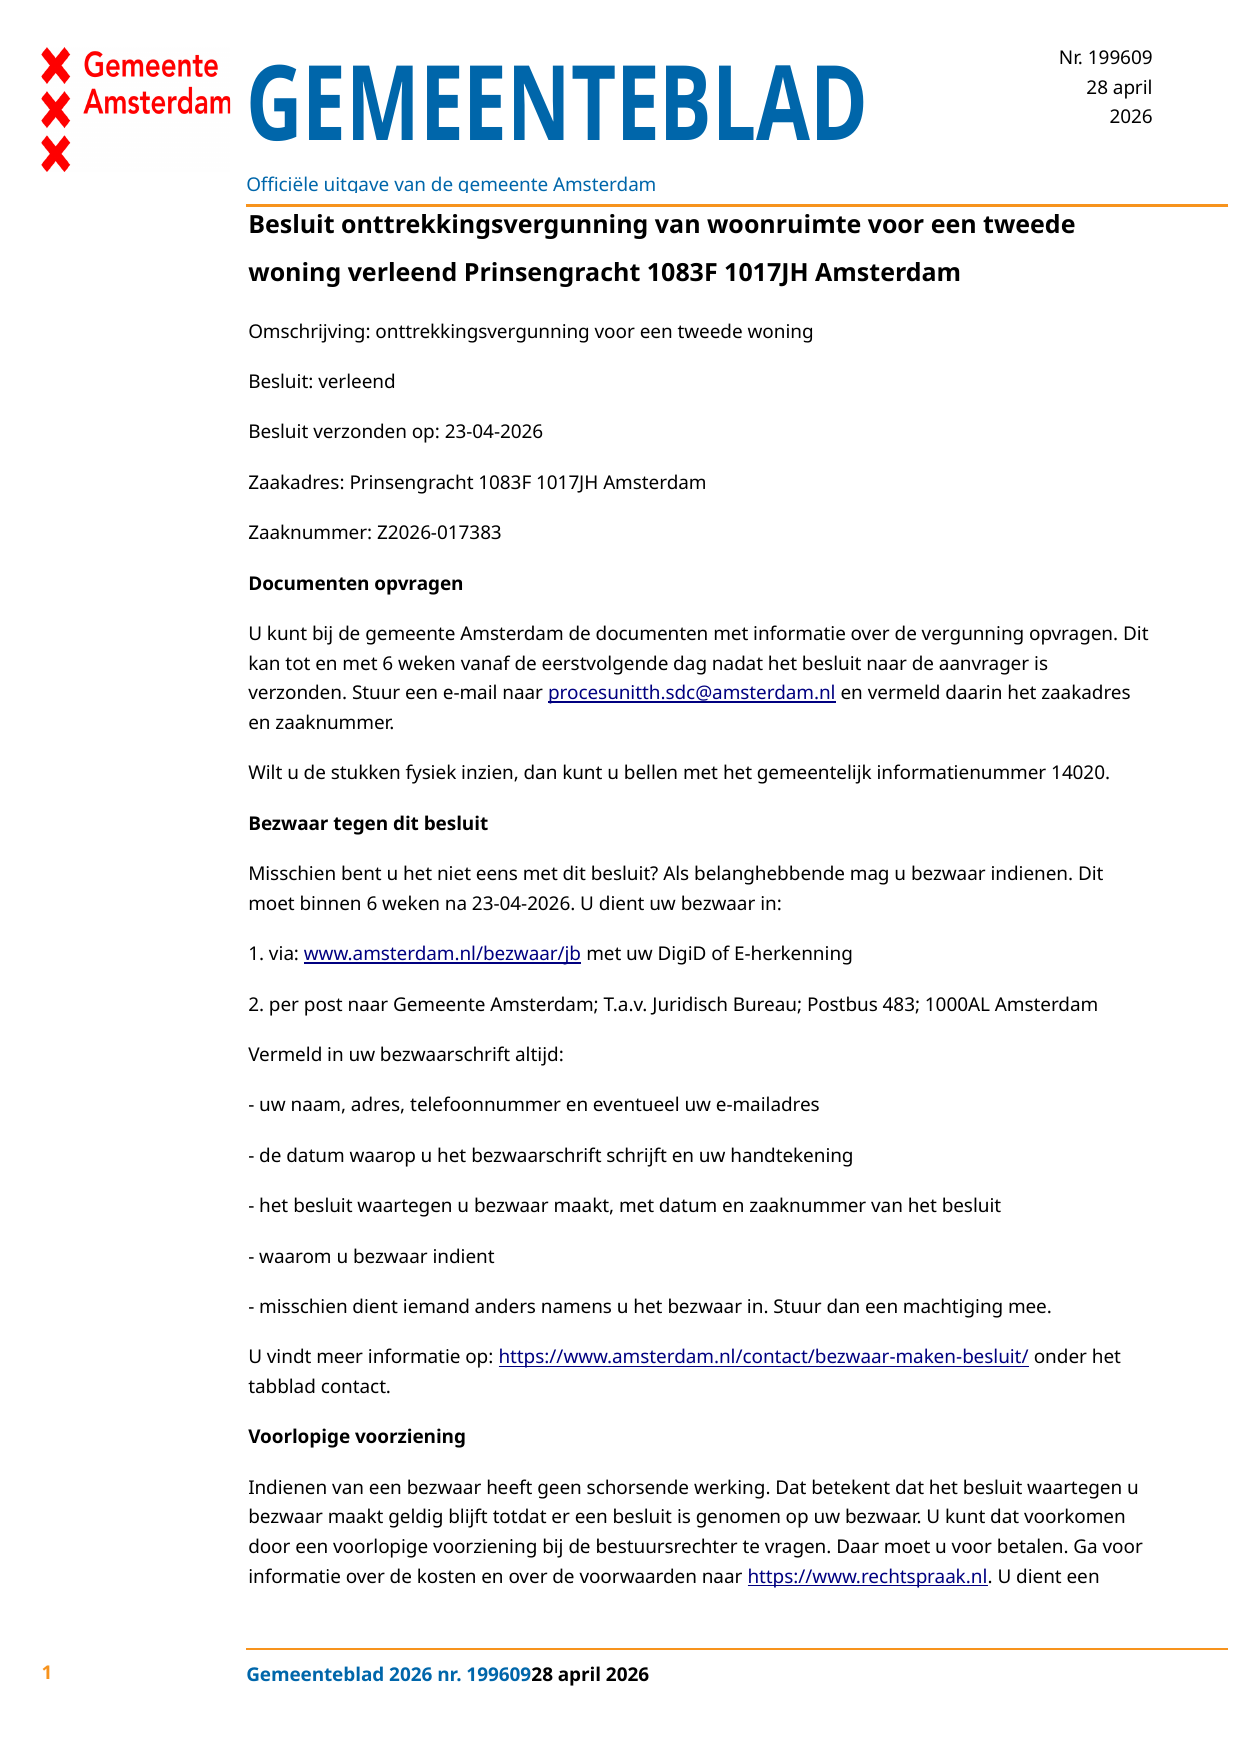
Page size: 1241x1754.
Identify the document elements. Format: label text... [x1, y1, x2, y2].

text Omschrijving: onttrekkingsvergunning voor een tweede woning [248, 318, 1152, 344]
text Documenten opvragen [248, 570, 1152, 596]
text U kunt bij de gemeente Amsterdam de documenten met informatie over de vergunning opvragen. Dit kan tot en met 6 weken vanaf de eerstvolgende dag nadat het besluit naar de aanvrager is verzonden. Stuur een e-mail naar procesunitth.sdc@amsterdam.nl en vermeld daarin het zaakadres en zaaknummer. [248, 620, 1152, 735]
text - de datum waarop u het bezwaarschrift schrijft en uw handtekening [248, 1142, 1152, 1168]
text - waarom u bezwaar indient [248, 1243, 1152, 1269]
text - het besluit waartegen u bezwaar maakt, met datum en zaaknummer van het besluit [248, 1192, 1152, 1218]
text Besluit onttrekkingsvergunning van woonruimte voor een tweede woning verleend Prinsengracht 1083F 1017JH Amsterdam [248, 207, 1152, 288]
picture [41, 47, 231, 172]
text 1. via: www.amsterdam.nl/bezwaar/jb met uw DigiD of E-herkenning [248, 940, 1152, 966]
text U vindt meer informatie op: https://www.amsterdam.nl/contact/bezwaar-maken-besluit/ onder het tabblad contact. [248, 1344, 1152, 1399]
text 2. per post naar Gemeente Amsterdam; T.a.v. Juridisch Bureau; Postbus 483; 1000AL Amsterdam [248, 991, 1152, 1017]
text Bezwaar tegen dit besluit [248, 810, 1152, 836]
text Zaakadres: Prinsengracht 1083F 1017JH Amsterdam [248, 469, 1152, 495]
text Zaaknummer: Z2026-017383 [248, 519, 1152, 545]
text - misschien dient iemand anders namens u het bezwaar in. Stuur dan een machtiging mee. [248, 1293, 1152, 1319]
text Voorlopige voorziening [248, 1424, 1152, 1449]
text Vermeld in uw bezwaarschrift altijd: [248, 1041, 1152, 1067]
text Indienen van een bezwaar heeft geen schorsende werking. Dat betekent dat het besluit waartegen u bezwaar maakt geldig blijft totdat er een besluit is genomen op uw bezwaar. U kunt dat voorkomen door een voorlopige voorziening bij de bestuursrechter te vragen. Daar moet u voor betalen. Ga voor informatie over de kosten en over de voorwaarden naar https://www.rechtspraak.nl. U dient een [248, 1474, 1152, 1589]
text Wilt u de stukken fysiek inzien, dan kunt u bellen met het gemeentelijk informatienummer 14020. [248, 759, 1152, 785]
text - uw naam, adres, telefoonnummer en eventueel uw e-mailadres [248, 1092, 1152, 1117]
text Besluit: verleend [248, 368, 1152, 394]
text Besluit verzonden op: 23-04-2026 [248, 419, 1152, 444]
text Misschien bent u het niet eens met dit besluit? Als belanghebbende mag u bezwaar indienen. Dit moet binnen 6 weken na 23-04-2026. U dient uw bezwaar in: [248, 860, 1152, 916]
